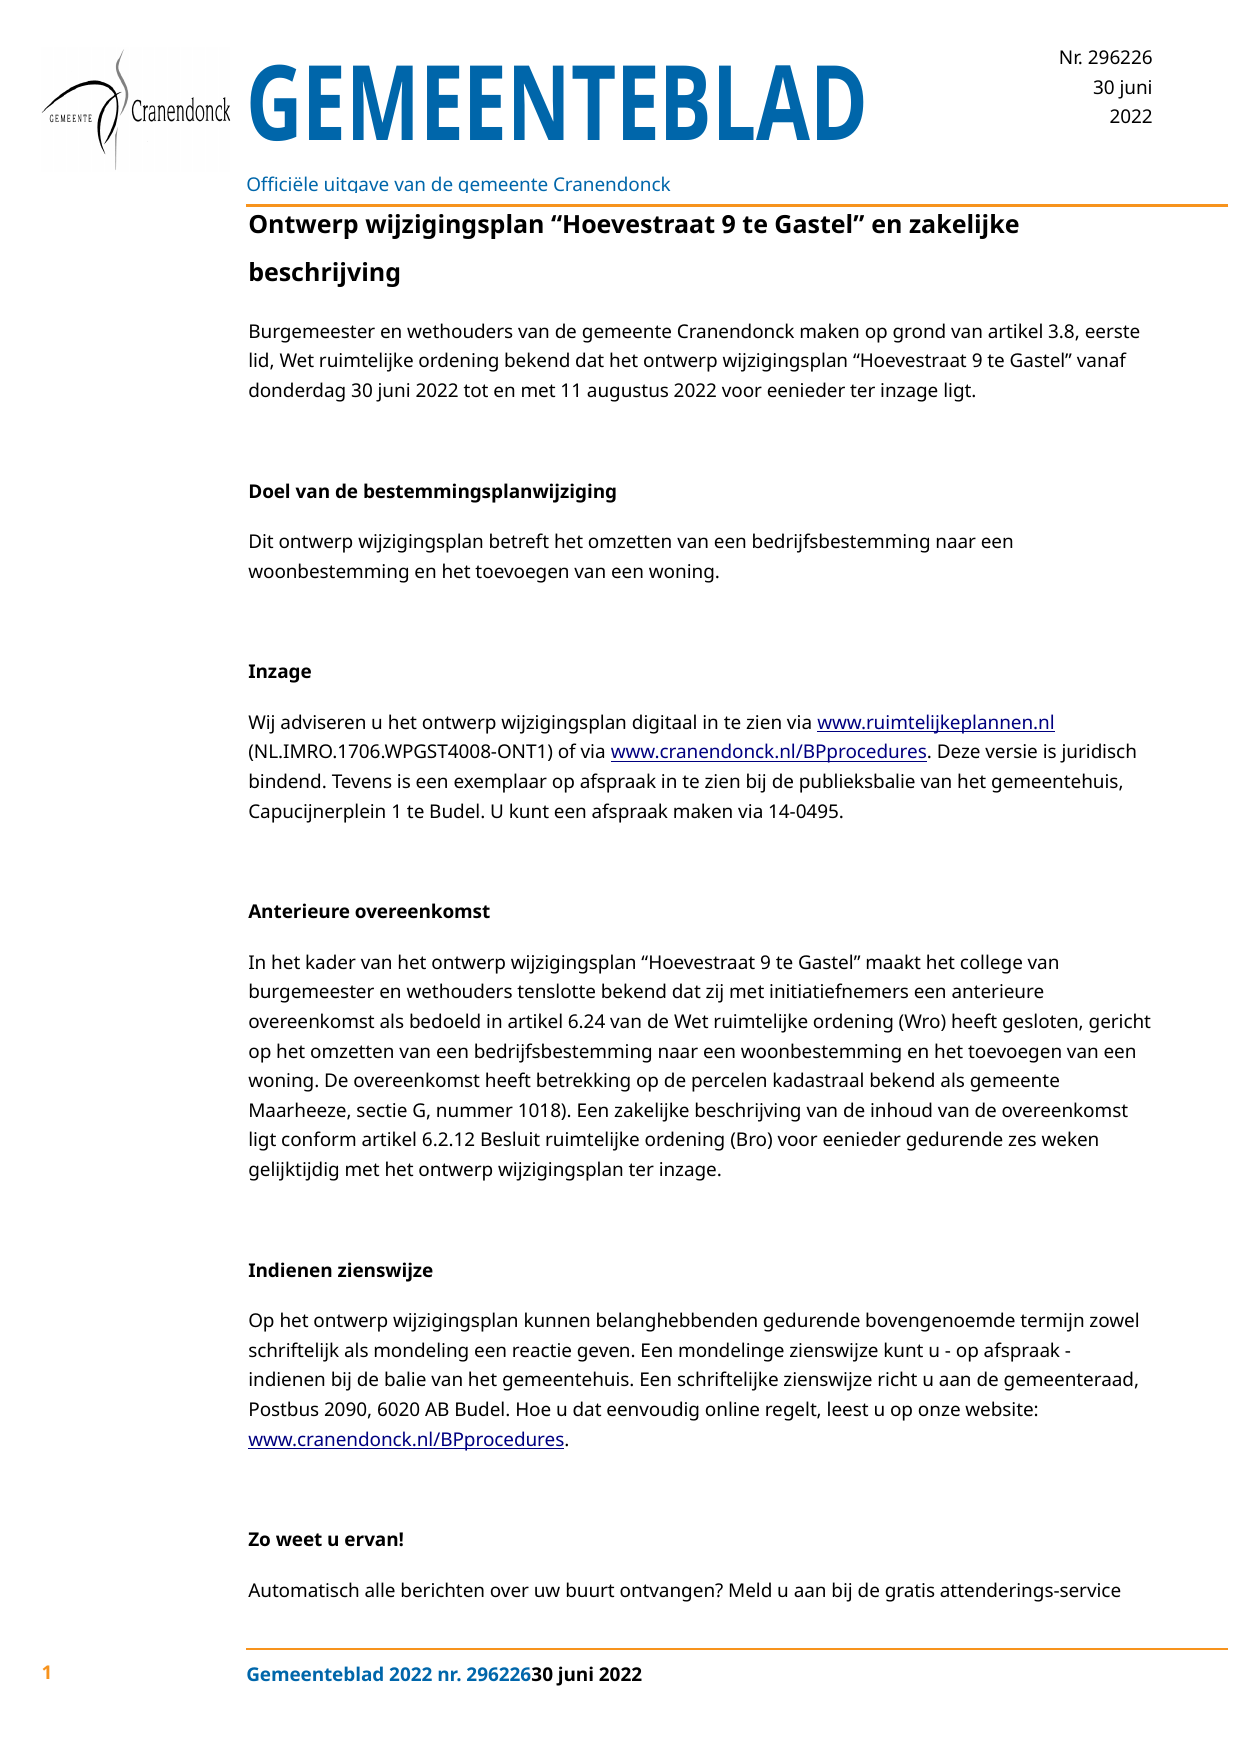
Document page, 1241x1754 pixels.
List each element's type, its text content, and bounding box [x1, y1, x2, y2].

text Wij adviseren u het ontwerp wijzigingsplan digitaal in te zien via www.ruimtelijkeplannen.nl (NL.IMRO.1706.WPGST4008-ONT1) of via www.cranendonck.nl/BPprocedures. Deze versie is juridisch bindend. Tevens is een exemplaar op afspraak in te zien bij de publieksbalie van het gemeentehuis, Capucijnerplein 1 te Budel. U kunt een afspraak maken via 14-0495. [248, 709, 1152, 824]
text In het kader van het ontwerp wijzigingsplan “Hoevestraat 9 te Gastel” maakt het college van burgemeester en wethouders tenslotte bekend dat zij met initiatiefnemers een anterieure overeenkomst als bedoeld in artikel 6.24 van de Wet ruimtelijke ordening (Wro) heeft gesloten, gericht op het omzetten van een bedrijfsbestemming naar een woonbestemming en het toevoegen van een woning. De overeenkomst heeft betrekking op de percelen kadastraal bekend als gemeente Maarheeze, sectie G, nummer 1018). Een zakelijke beschrijving van de inhoud van de overeenkomst ligt conform artikel 6.2.12 Besluit ruimtelijke ordening (Bro) voor eenieder gedurende zes weken gelijktijdig met het ontwerp wijzigingsplan ter inzage. [248, 949, 1152, 1182]
text Op het ontwerp wijzigingsplan kunnen belanghebbenden gedurende bovengenoemde termijn zowel schriftelijk als mondeling een reactie geven. Een mondelinge zienswijze kunt u - op afspraak - indienen bij de balie van het gemeentehuis. Een schriftelijke zienswijze richt u aan de gemeenteraad, Postbus 2090, 6020 AB Budel. Hoe u dat eenvoudig online regelt, leest u op onze website: www.cranendonck.nl/BPprocedures. [248, 1307, 1152, 1452]
text Doel van de bestemmingsplanwijziging [248, 478, 1152, 504]
text Burgemeester en wethouders van de gemeente Cranendonck maken op grond van artikel 3.8, eerste lid, Wet ruimtelijke ordening bekend dat het ontwerp wijzigingsplan “Hoevestraat 9 te Gastel” vanaf donderdag 30 juni 2022 tot en met 11 augustus 2022 voor eenieder ter inzage ligt. [248, 318, 1152, 403]
text Dit ontwerp wijzigingsplan betreft het omzetten van een bedrijfsbestemming naar een woonbestemming en het toevoegen van een woning. [248, 528, 1152, 584]
text Ontwerp wijzigingsplan “Hoevestraat 9 te Gastel” en zakelijke beschrijving [248, 207, 1152, 288]
text Zo weet u ervan! [248, 1527, 1152, 1552]
text Indienen zienswijze [248, 1257, 1152, 1283]
text Inzage [248, 659, 1152, 684]
picture [41, 47, 231, 172]
text Automatisch alle berichten over uw buurt ontvangen? Meld u aan bij de gratis attenderings-service [248, 1577, 1152, 1603]
text Anterieure overeenkomst [248, 899, 1152, 924]
